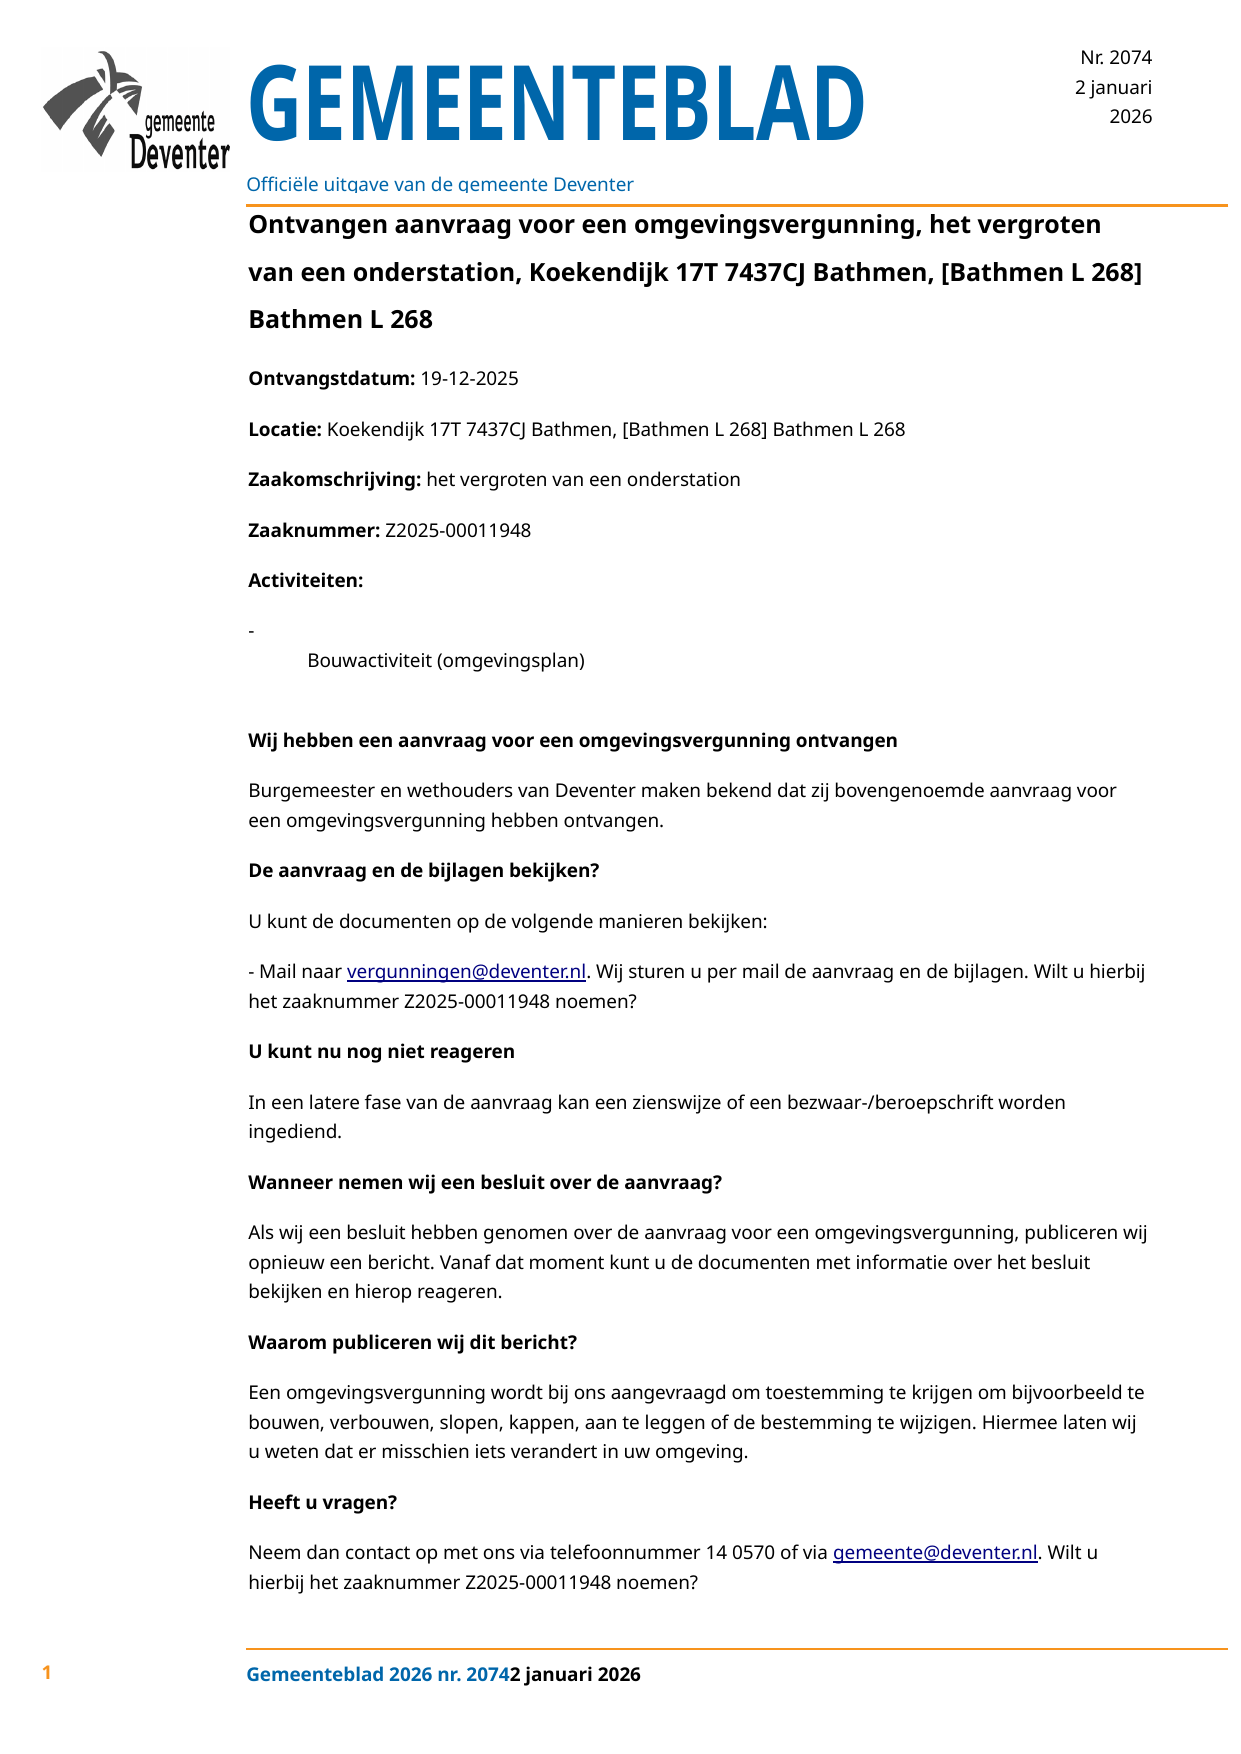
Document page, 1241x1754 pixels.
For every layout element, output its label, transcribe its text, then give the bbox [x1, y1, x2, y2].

text Als wij een besluit hebben genomen over de aanvraag voor een omgevingsvergunning, publiceren wij opnieuw een bericht. Vanaf dat moment kunt u de documenten met informatie over het besluit bekijken en hierop reageren. [248, 1219, 1152, 1304]
text Neem dan contact op met ons via telefoonnummer 14 0570 of via gemeente@deventer.nl. Wilt u hierbij het zaaknummer Z2025-00011948 noemen? [248, 1539, 1152, 1594]
text Activiteiten: [248, 567, 1152, 593]
text U kunt nu nog niet reageren [248, 1038, 1152, 1064]
text Wij hebben een aanvraag voor een omgevingsvergunning ontvangen [248, 727, 1152, 753]
text Wanneer nemen wij een besluit over de aanvraag? [248, 1169, 1152, 1194]
text Ontvangstdatum: 19-12-2025 [248, 366, 1152, 391]
text In een latere fase van de aanvraag kan een zienswijze of een bezwaar-/beroepschrift worden ingediend. [248, 1089, 1152, 1144]
picture [41, 47, 231, 172]
text Zaaknummer: Z2025-00011948 [248, 517, 1152, 542]
text Waarom publiceren wij dit bericht? [248, 1329, 1152, 1354]
text Een omgevingsvergunning wordt bij ons aangevraagd om toestemming te krijgen om bijvoorbeeld te bouwen, verbouwen, slopen, kappen, aan te leggen of de bestemming te wijzigen. Hiermee laten wij u weten dat er misschien iets verandert in uw omgeving. [248, 1379, 1152, 1464]
text Ontvangen aanvraag voor een omgevingsvergunning, het vergroten van een onderstation, Koekendijk 17T 7437CJ Bathmen, [Bathmen L 268] Bathmen L 268 [248, 207, 1152, 336]
text Zaakomschrijving: het vergroten van een onderstation [248, 466, 1152, 492]
text U kunt de documenten op de volgende manieren bekijken: [248, 908, 1152, 934]
text Burgemeester en wethouders van Deventer maken bekend dat zij bovengenoemde aanvraag voor een omgevingsvergunning hebben ontvangen. [248, 778, 1152, 833]
text Heeft u vragen? [248, 1489, 1152, 1514]
text Locatie: Koekendijk 17T 7437CJ Bathmen, [Bathmen L 268] Bathmen L 268 [248, 416, 1152, 442]
text - Mail naar vergunningen@deventer.nl. Wij sturen u per mail de aanvraag en de bijlagen. Wilt u hierbij het zaaknummer Z2025-00011948 noemen? [248, 958, 1152, 1014]
list Bouwactiviteit (omgevingsplan) [248, 647, 1152, 673]
text De aanvraag en de bijlagen bekijken? [248, 858, 1152, 883]
